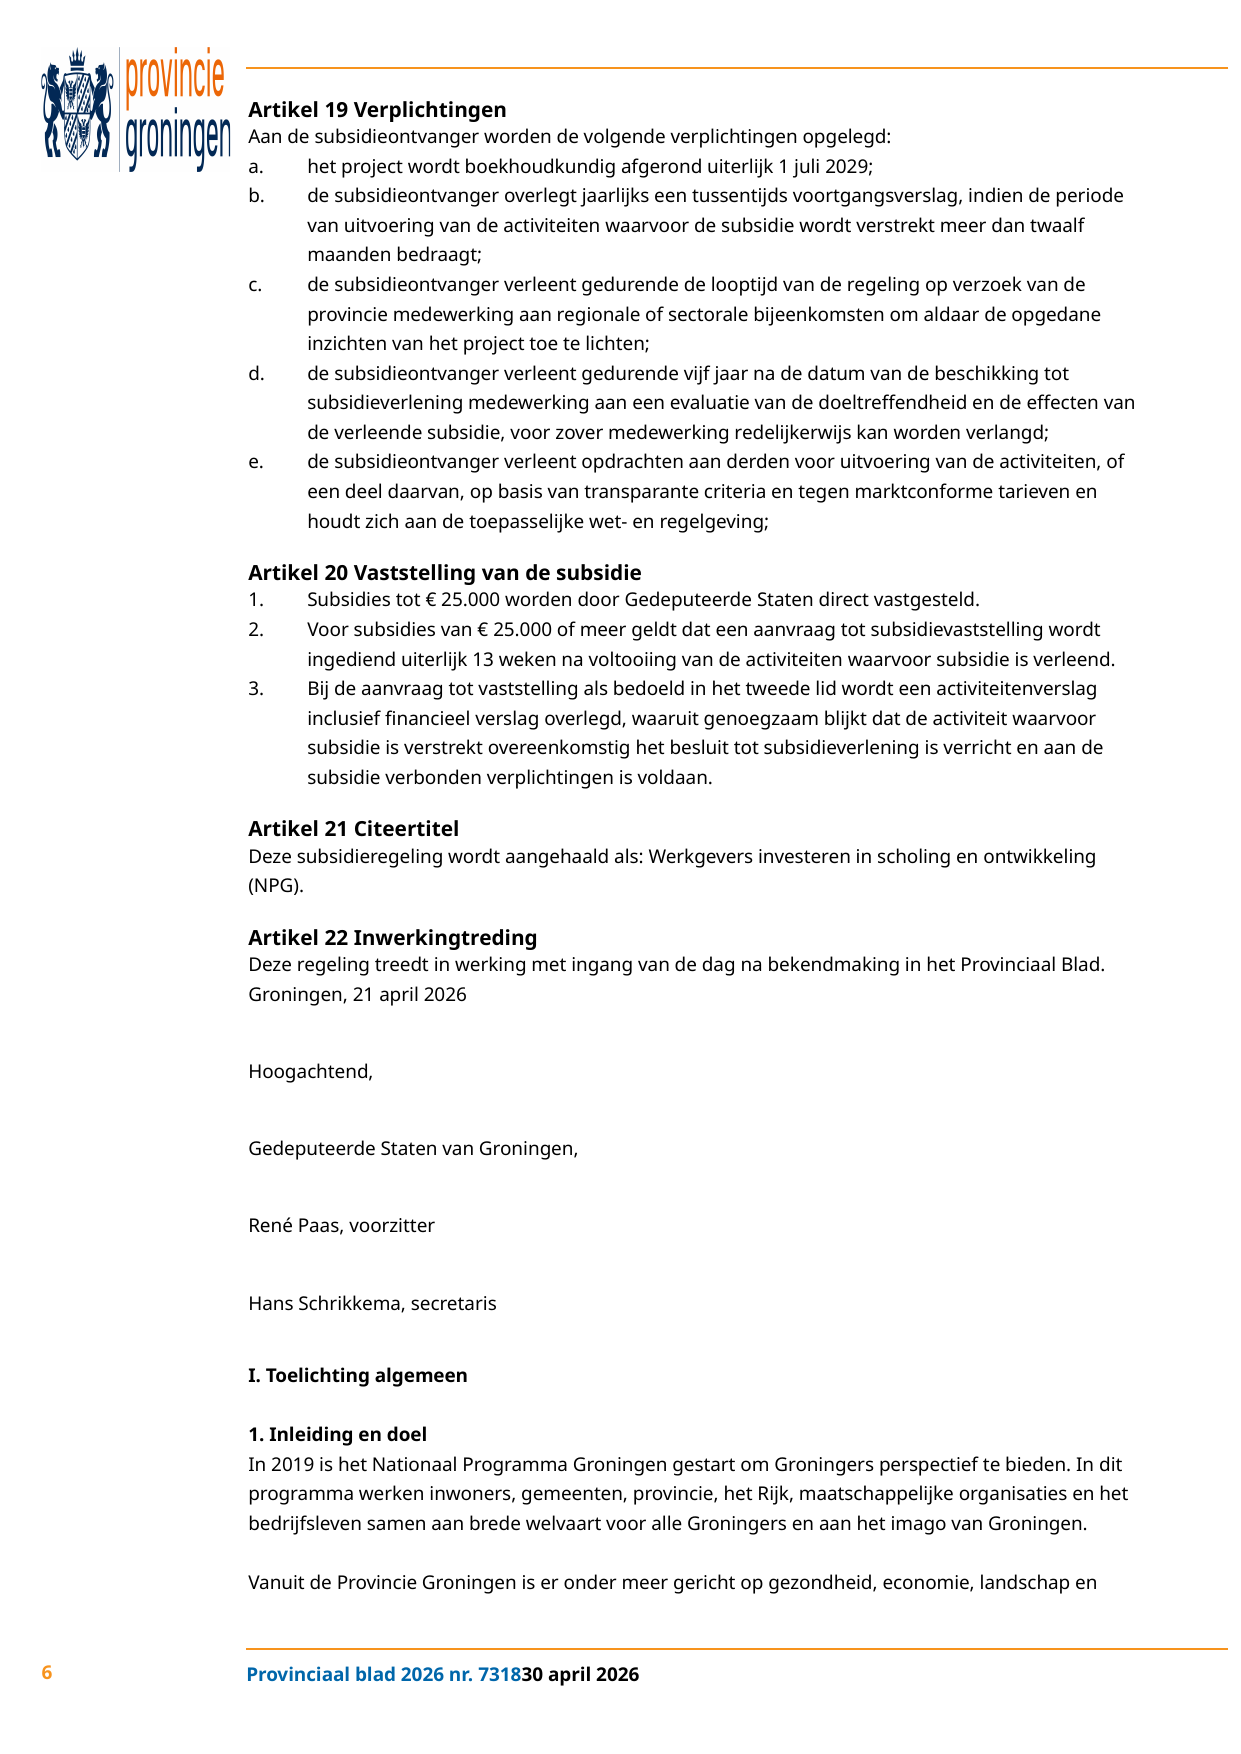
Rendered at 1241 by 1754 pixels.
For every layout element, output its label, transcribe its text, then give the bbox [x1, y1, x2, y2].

list Subsidies tot € 25.000 worden door Gedeputeerde Staten direct vastgesteld. [248, 587, 1152, 612]
list Bij de aanvraag tot vaststelling als bedoeld in het tweede lid wordt een activiteitenverslag inclusief financieel verslag overlegd, waaruit genoegzaam blijkt dat de activiteit waarvoor subsidie is verstrekt overeenkomstig het besluit tot subsidieverlening is verricht en aan de subsidie verbonden verplichtingen is voldaan. [248, 675, 1152, 790]
text Deze regeling treedt in werking met ingang van de dag na bekendmaking in het Provinciaal Blad. [248, 951, 1152, 977]
text Artikel 19 Verplichtingen [248, 95, 1152, 123]
text René Paas, voorzitter [248, 1213, 1152, 1238]
text Artikel 21 Citeertitel [248, 814, 1152, 843]
list de subsidieontvanger verleent opdrachten aan derden voor uitvoering van de activiteiten, of een deel daarvan, op basis van transparante criteria en tegen marktconforme tarieven en houdt zich aan de toepasselijke wet- en regelgeving; [248, 449, 1152, 533]
text I. Toelichting algemeen [248, 1362, 1152, 1388]
list de subsidieontvanger verleent gedurende de looptijd van de regeling op verzoek van de provincie medewerking aan regionale of sectorale bijeenkomsten om aldaar de opgedane inzichten van het project toe te lichten; [248, 271, 1152, 356]
text Vanuit de Provincie Groningen is er onder meer gericht op gezondheid, economie, landschap en [248, 1569, 1152, 1595]
text Gedeputeerde Staten van Groningen, [248, 1135, 1152, 1161]
list Voor subsidies van € 25.000 of meer geldt dat een aanvraag tot subsidievaststelling wordt ingediend uiterlijk 13 weken na voltooiing van de activiteiten waarvoor subsidie is verleend. [248, 616, 1152, 672]
list de subsidieontvanger verleent gedurende vijf jaar na de datum van de beschikking tot subsidieverlening medewerking aan een evaluatie van de doeltreffendheid en de effecten van de verleende subsidie, voor zover medewerking redelijkerwijs kan worden verlangd; [248, 360, 1152, 445]
text 1. Inleiding en doel [248, 1421, 1152, 1447]
text Artikel 22 Inwerkingtreding [248, 923, 1152, 951]
text Deze subsidieregeling wordt aangehaald als: Werkgevers investeren in scholing en ontwikkeling (NPG). [248, 843, 1152, 898]
list de subsidieontvanger overlegt jaarlijks een tussentijds voortgangsverslag, indien de periode van uitvoering van de activiteiten waarvoor de subsidie wordt verstrekt meer dan twaalf maanden bedraagt; [248, 182, 1152, 267]
text Aan de subsidieontvanger worden de volgende verplichtingen opgelegd: [248, 123, 1152, 149]
text Artikel 20 Vaststelling van de subsidie [248, 558, 1152, 587]
picture [41, 47, 231, 172]
list het project wordt boekhoudkundig afgerond uiterlijk 1 juli 2029; [248, 153, 1152, 178]
text Groningen, 21 april 2026 [248, 981, 1152, 1007]
text Hans Schrikkema, secretaris [248, 1290, 1152, 1316]
text In 2019 is het Nationaal Programma Groningen gestart om Groningers perspectief te bieden. In dit programma werken inwoners, gemeenten, provincie, het Rijk, maatschappelijke organisaties en het bedrijfsleven samen aan brede welvaart voor alle Groningers en aan het imago van Groningen. [248, 1451, 1152, 1536]
text Hoogachtend, [248, 1058, 1152, 1084]
